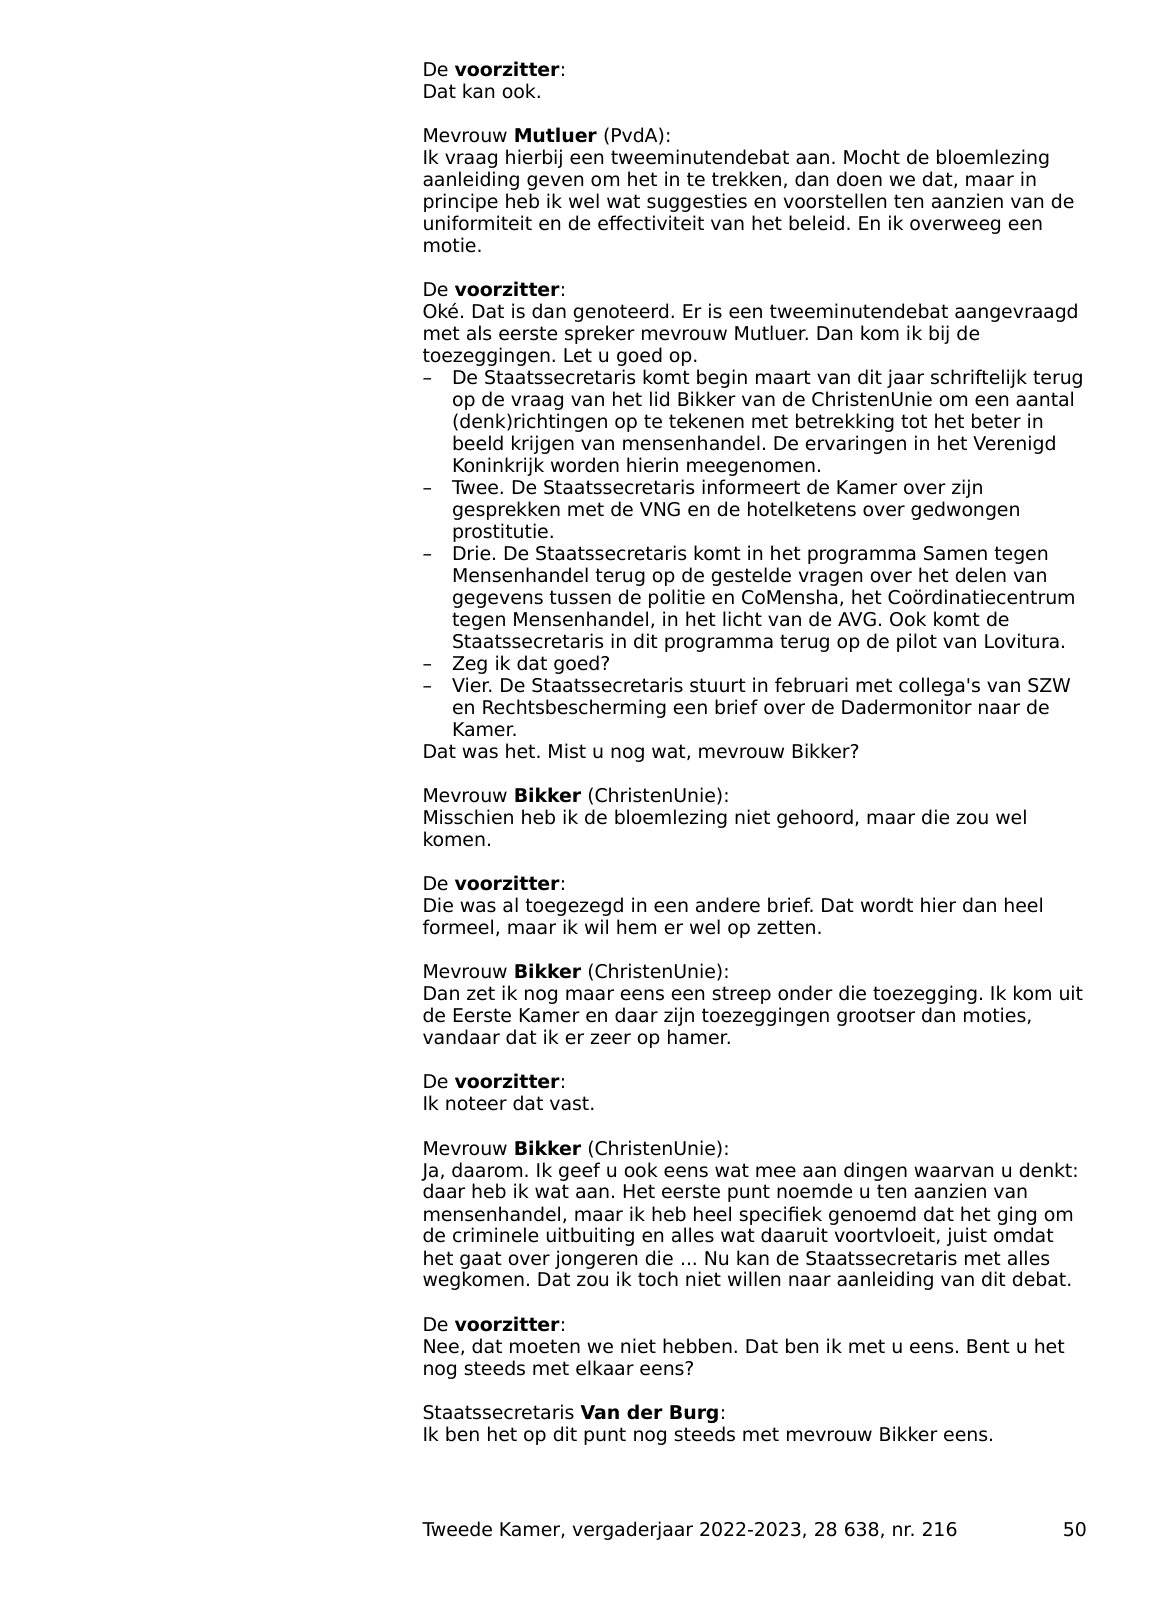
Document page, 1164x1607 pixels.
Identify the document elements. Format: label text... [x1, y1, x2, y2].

text De voorzitter: [422, 1071, 1087, 1093]
text De voorzitter: [422, 873, 1087, 895]
text Ik vraag hierbij een tweeminutendebat aan. Mocht de bloemlezing aanleiding geven om het in te trekken, dan doen we dat, maar in principe heb ik wel wat suggesties en voorstellen ten aanzien van de uniformiteit en de effectiviteit van het beleid. En ik overweeg een motie. [422, 147, 1087, 257]
text Oké. Dat is dan genoteerd. Er is een tweeminutendebat aangevraagd met als eerste spreker mevrouw Mutluer. Dan kom ik bij de toezeggingen. Let u goed op. [422, 301, 1087, 367]
text – Vier. De Staatssecretaris stuurt in februari met collega's van SZW en Rechtsbescherming een brief over de Dadermonitor naar de Kamer. [422, 675, 1087, 741]
text De voorzitter: [422, 1313, 1087, 1336]
text – De Staatssecretaris komt begin maart van dit jaar schriftelijk terug op de vraag van het lid Bikker van de ChristenUnie om een aantal (denk)richtingen op te tekenen met betrekking tot het beter in beeld krijgen van mensenhandel. De ervaringen in het Verenigd Koninkrijk worden hierin meegenomen. [422, 367, 1087, 477]
text De voorzitter: [422, 279, 1087, 301]
text De voorzitter: [422, 59, 1087, 81]
text Mevrouw Mutluer (PvdA): [422, 125, 1087, 147]
text Ik noteer dat vast. [422, 1093, 1087, 1115]
text Dat kan ook. [422, 81, 1087, 103]
text Die was al toegezegd in een andere brief. Dat wordt hier dan heel formeel, maar ik wil hem er wel op zetten. [422, 895, 1087, 939]
text Ja, daarom. Ik geef u ook eens wat mee aan dingen waarvan u denkt: daar heb ik wat aan. Het eerste punt noemde u ten aanzien van mensenhandel, maar ik heb heel specifiek genoemd dat het ging om de criminele uitbuiting en alles wat daaruit voortvloeit, juist omdat het gaat over jongeren die ... Nu kan de Staatssecretaris met alles wegkomen. Dat zou ik toch niet willen naar aanleiding van dit debat. [422, 1159, 1087, 1291]
text Mevrouw Bikker (ChristenUnie): [422, 1137, 1087, 1159]
text Dan zet ik nog maar eens een streep onder die toezegging. Ik kom uit de Eerste Kamer en daar zijn toezeggingen grootser dan moties, vandaar dat ik er zeer op hamer. [422, 983, 1087, 1049]
text Ik ben het op dit punt nog steeds met mevrouw Bikker eens. [422, 1424, 1087, 1446]
text Dat was het. Mist u nog wat, mevrouw Bikker? [422, 741, 1087, 763]
text Mevrouw Bikker (ChristenUnie): [422, 961, 1087, 983]
text Nee, dat moeten we niet hebben. Dat ben ik met u eens. Bent u het nog steeds met elkaar eens? [422, 1336, 1087, 1379]
text – Drie. De Staatssecretaris komt in het programma Samen tegen Mensenhandel terug op de gestelde vragen over het delen van gegevens tussen de politie en CoMensha, het Coördinatiecentrum tegen Mensenhandel, in het licht van de AVG. Ook komt de Staatssecretaris in dit programma terug op de pilot van Lovitura. [422, 543, 1087, 653]
text Misschien heb ik de bloemlezing niet gehoord, maar die zou wel komen. [422, 807, 1087, 851]
text – Zeg ik dat goed? [422, 653, 1087, 675]
text Staatssecretaris Van der Burg: [422, 1402, 1087, 1424]
text Mevrouw Bikker (ChristenUnie): [422, 785, 1087, 807]
text – Twee. De Staatssecretaris informeert de Kamer over zijn gesprekken met de VNG en de hotelketens over gedwongen prostitutie. [422, 477, 1087, 543]
